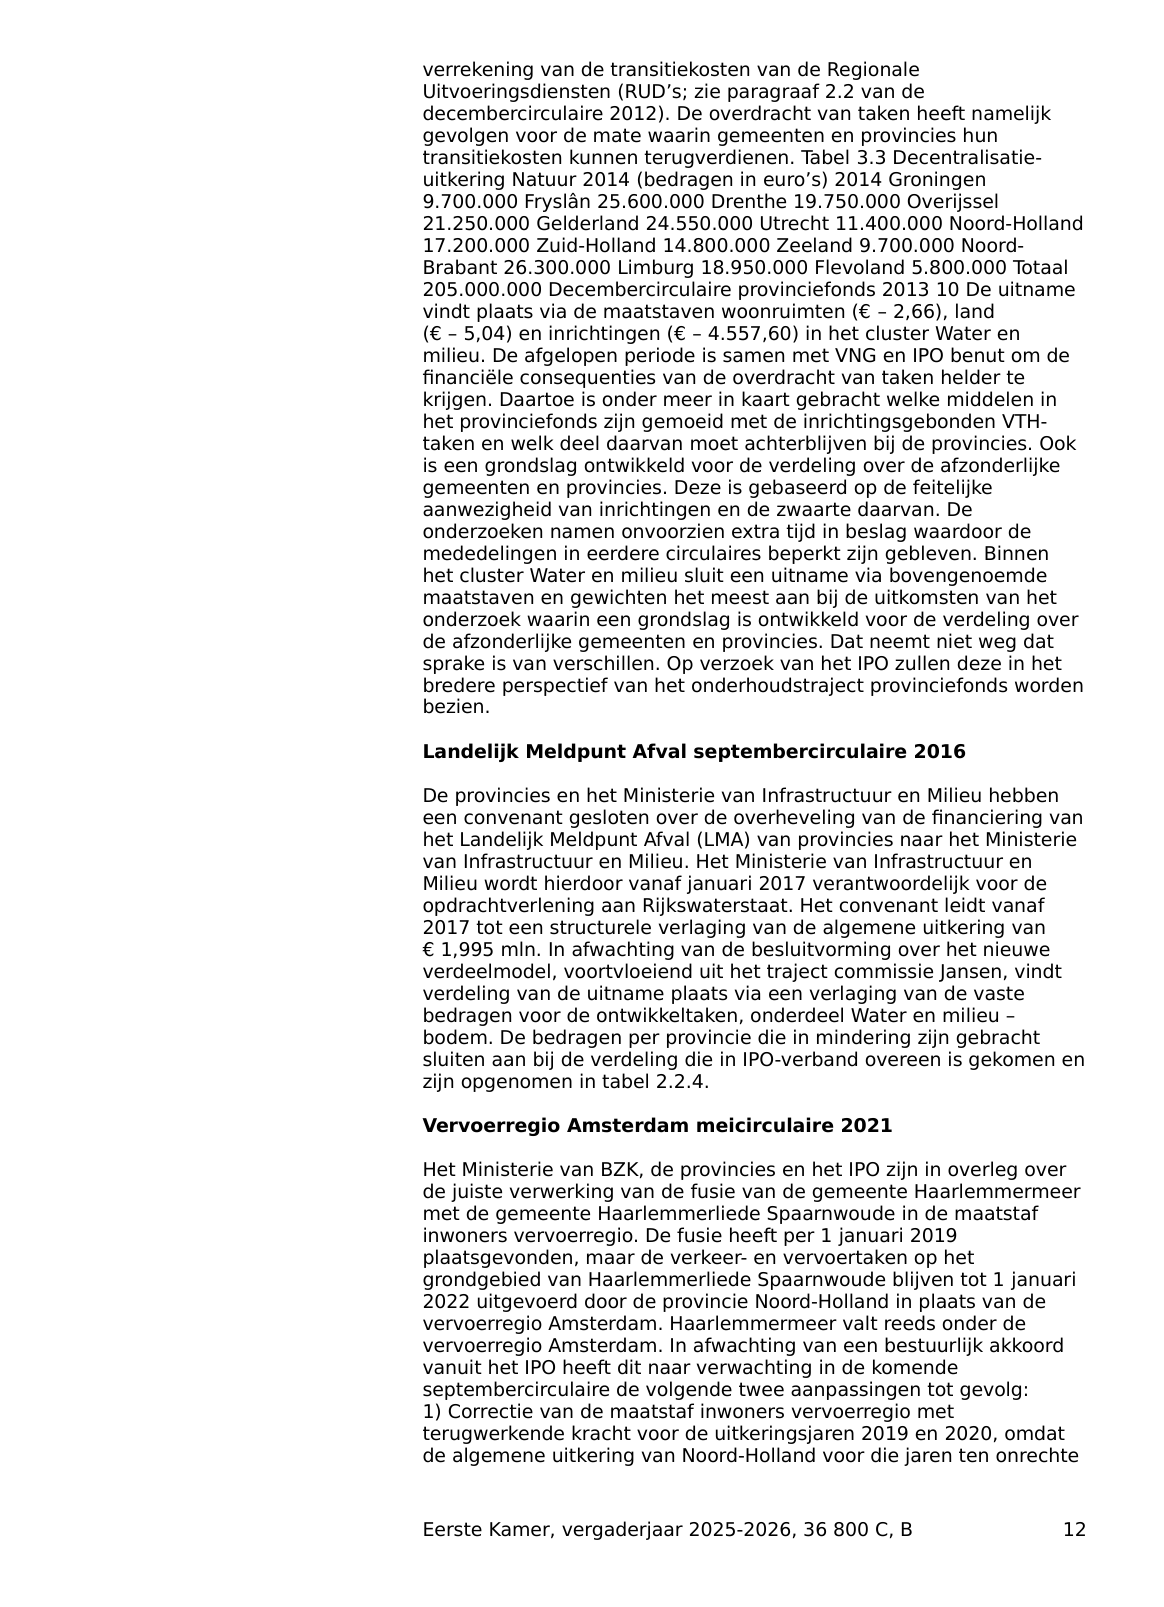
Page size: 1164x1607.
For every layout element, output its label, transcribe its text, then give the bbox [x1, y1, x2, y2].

text De provincies en het Ministerie van Infrastructuur en Milieu hebben een convenant gesloten over de overheveling van de financiering van het Landelijk Meldpunt Afval (LMA) van provincies naar het Ministerie van Infrastructuur en Milieu. Het Ministerie van Infrastructuur en Milieu wordt hierdoor vanaf januari 2017 verantwoordelijk voor de opdrachtverlening aan Rijkswaterstaat. Het convenant leidt vanaf 2017 tot een structurele verlaging van de algemene uitkering van € 1,995 mln. In afwachting van de besluitvorming over het nieuwe verdeelmodel, voortvloeiend uit het traject commissie Jansen, vindt verdeling van de uitname plaats via een verlaging van de vaste bedragen voor de ontwikkeltaken, onderdeel Water en milieu – bodem. De bedragen per provincie die in mindering zijn gebracht sluiten aan bij de verdeling die in IPO-verband overeen is gekomen en zijn opgenomen in tabel 2.2.4. [422, 785, 1087, 1092]
subtitle Landelijk Meldpunt Afval septembercirculaire 2016 [422, 741, 1087, 763]
text Het Ministerie van BZK, de provincies en het IPO zijn in overleg over de juiste verwerking van de fusie van de gemeente Haarlemmermeer met de gemeente Haarlemmerliede Spaarnwoude in de maatstaf inwoners vervoerregio. De fusie heeft per 1 januari 2019 plaatsgevonden, maar de verkeer- en vervoertaken op het grondgebied van Haarlemmerliede Spaarnwoude blijven tot 1 januari 2022 uitgevoerd door de provincie Noord-Holland in plaats van de vervoerregio Amsterdam. Haarlemmermeer valt reeds onder de vervoerregio Amsterdam. In afwachting van een bestuurlijk akkoord vanuit het IPO heeft dit naar verwachting in de komende septembercirculaire de volgende twee aanpassingen tot gevolg: 1) Correctie van de maatstaf inwoners vervoerregio met terugwerkende kracht voor de uitkeringsjaren 2019 en 2020, omdat de algemene uitkering van Noord-Holland voor die jaren ten onrechte [422, 1159, 1087, 1467]
subtitle Vervoerregio Amsterdam meicirculaire 2021 [422, 1115, 1087, 1137]
text verrekening van de transitiekosten van de Regionale Uitvoeringsdiensten (RUD’s; zie paragraaf 2.2 van de decembercirculaire 2012). De overdracht van taken heeft namelijk gevolgen voor de mate waarin gemeenten en provincies hun transitiekosten kunnen terugverdienen. Tabel 3.3 Decentralisatie-uitkering Natuur 2014 (bedragen in euro’s) 2014 Groningen 9.700.000 Fryslân 25.600.000 Drenthe 19.750.000 Overijssel 21.250.000 Gelderland 24.550.000 Utrecht 11.400.000 Noord-Holland 17.200.000 Zuid-Holland 14.800.000 Zeeland 9.700.000 Noord-Brabant 26.300.000 Limburg 18.950.000 Flevoland 5.800.000 Totaal 205.000.000 Decembercirculaire provinciefonds 2013 10 De uitname vindt plaats via de maatstaven woonruimten (€ – 2,66), land (€ – 5,04) en inrichtingen (€ – 4.557,60) in het cluster Water en milieu. De afgelopen periode is samen met VNG en IPO benut om de financiële consequenties van de overdracht van taken helder te krijgen. Daartoe is onder meer in kaart gebracht welke middelen in het provinciefonds zijn gemoeid met de inrichtingsgebonden VTH-taken en welk deel daarvan moet achterblijven bij de provincies. Ook is een grondslag ontwikkeld voor de verdeling over de afzonderlijke gemeenten en provincies. Deze is gebaseerd op de feitelijke aanwezigheid van inrichtingen en de zwaarte daarvan. De onderzoeken namen onvoorzien extra tijd in beslag waardoor de mededelingen in eerdere circulaires beperkt zijn gebleven. Binnen het cluster Water en milieu sluit een uitname via bovengenoemde maatstaven en gewichten het meest aan bij de uitkomsten van het onderzoek waarin een grondslag is ontwikkeld voor de verdeling over de afzonderlijke gemeenten en provincies. Dat neemt niet weg dat sprake is van verschillen. Op verzoek van het IPO zullen deze in het bredere perspectief van het onderhoudstraject provinciefonds worden bezien. [422, 59, 1087, 718]
